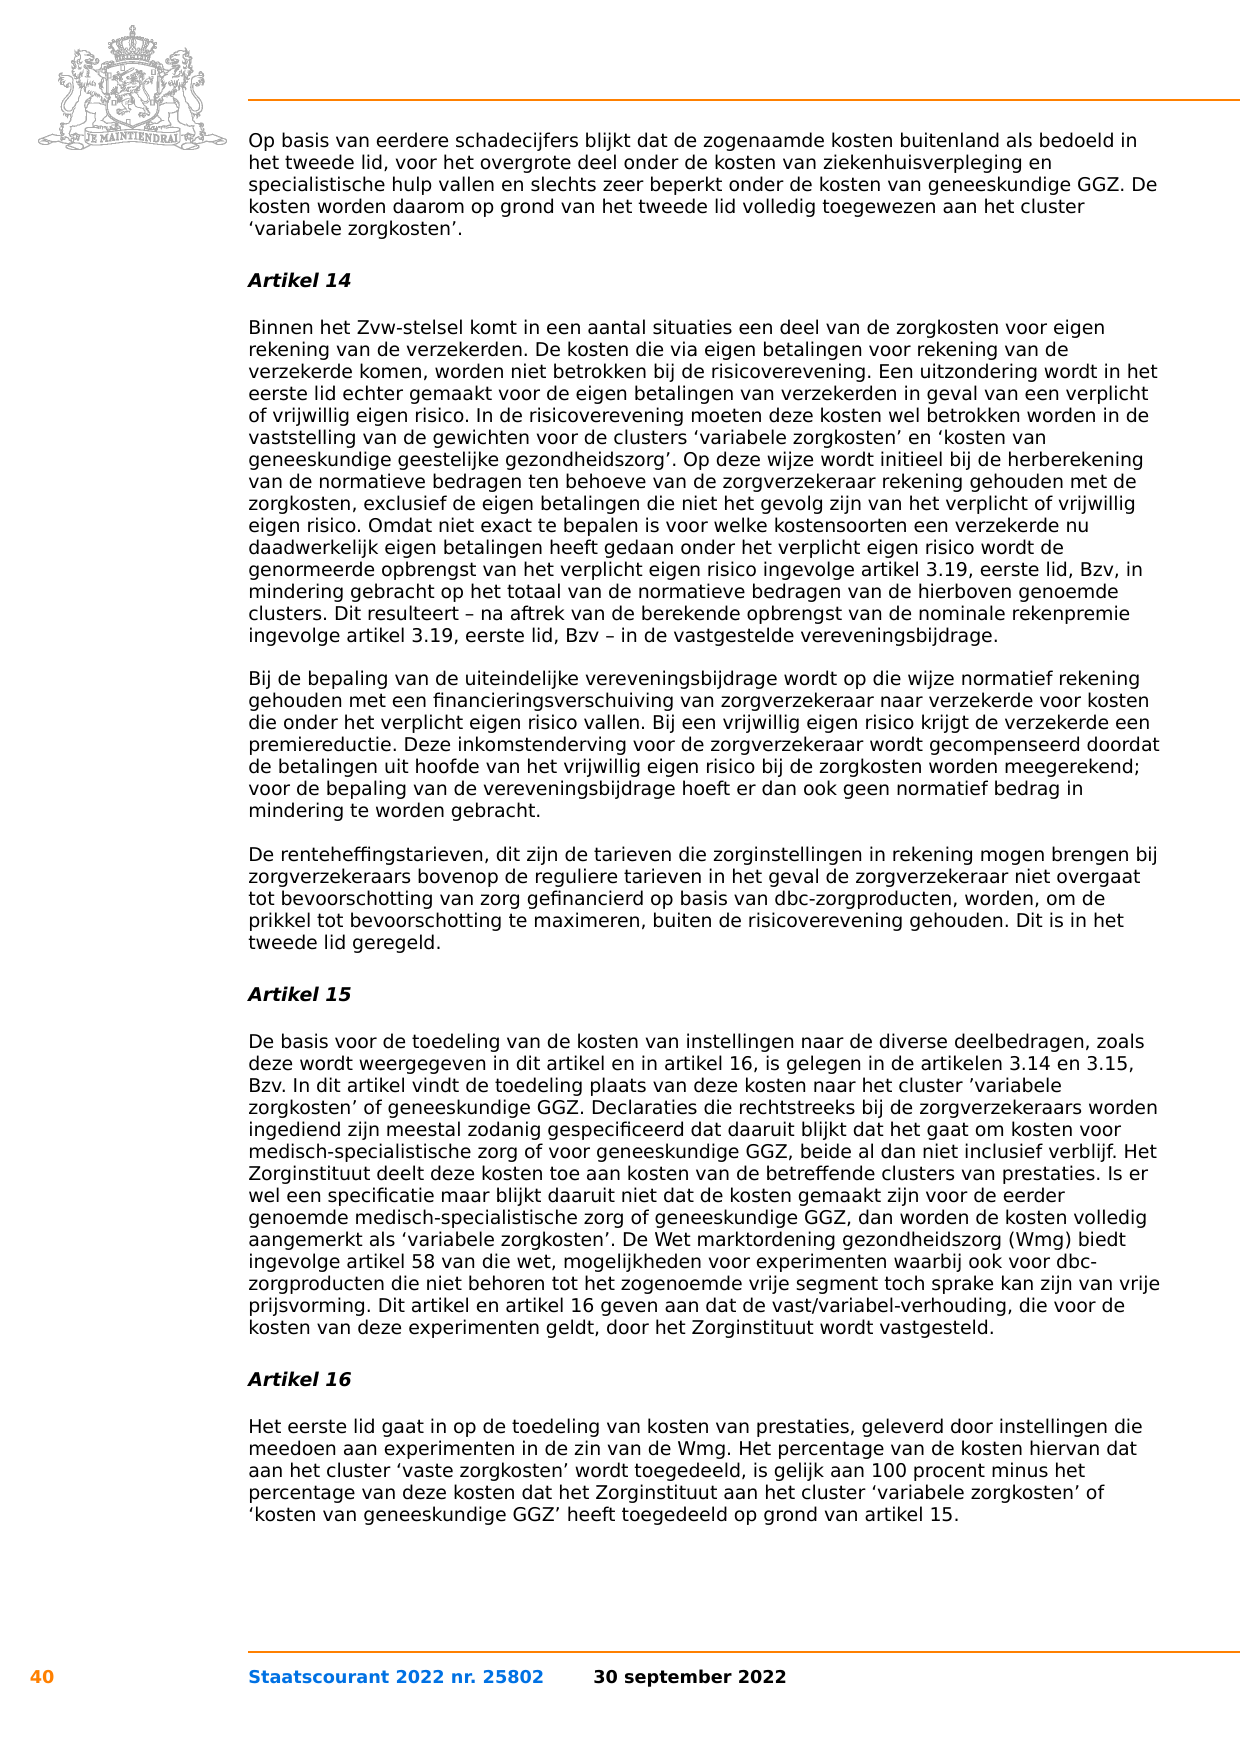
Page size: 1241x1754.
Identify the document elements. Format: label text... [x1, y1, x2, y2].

subtitle Artikel 15 [248, 984, 1163, 1006]
text Op basis van eerdere schadecijfers blijkt dat de zogenaamde kosten buitenland als bedoeld in het tweede lid, voor het overgrote deel onder de kosten van ziekenhuisverpleging en specialistische hulp vallen en slechts zeer beperkt onder de kosten van geneeskundige GGZ. De kosten worden daarom op grond van het tweede lid volledig toegewezen aan het cluster ‘variabele zorgkosten’. [248, 130, 1163, 240]
picture [38, 25, 227, 150]
text De renteheffingstarieven, dit zijn de tarieven die zorginstellingen in rekening mogen brengen bij zorgverzekeraars bovenop de reguliere tarieven in het geval de zorgverzekeraar niet overgaat tot bevoorschotting van zorg gefinancierd op basis van dbc-zorgproducten, worden, om de prikkel tot bevoorschotting te maximeren, buiten de risicoverevening gehouden. Dit is in het tweede lid geregeld. [248, 844, 1163, 954]
subtitle Artikel 16 [248, 1369, 1163, 1391]
text Bij de bepaling van de uiteindelijke vereveningsbijdrage wordt op die wijze normatief rekening gehouden met een financieringsverschuiving van zorgverzekeraar naar verzekerde voor kosten die onder het verplicht eigen risico vallen. Bij een vrijwillig eigen risico krijgt de verzekerde een premiereductie. Deze inkomstenderving voor de zorgverzekeraar wordt gecompenseerd doordat de betalingen uit hoofde van het vrijwillig eigen risico bij de zorgkosten worden meegerekend; voor de bepaling van de vereveningsbijdrage hoeft er dan ook geen normatief bedrag in mindering te worden gebracht. [248, 668, 1163, 822]
text De basis voor de toedeling van de kosten van instellingen naar de diverse deelbedragen, zoals deze wordt weergegeven in dit artikel en in artikel 16, is gelegen in de artikelen 3.14 en 3.15, Bzv. In dit artikel vindt de toedeling plaats van deze kosten naar het cluster ’variabele zorgkosten’ of geneeskundige GGZ. Declaraties die rechtstreeks bij de zorgverzekeraars worden ingediend zijn meestal zodanig gespecificeerd dat daaruit blijkt dat het gaat om kosten voor medisch-specialistische zorg of voor geneeskundige GGZ, beide al dan niet inclusief verblijf. Het Zorginstituut deelt deze kosten toe aan kosten van de betreffende clusters van prestaties. Is er wel een specificatie maar blijkt daaruit niet dat de kosten gemaakt zijn voor de eerder genoemde medisch-specialistische zorg of geneeskundige GGZ, dan worden de kosten volledig aangemerkt als ‘variabele zorgkosten’. De Wet marktordening gezondheidszorg (Wmg) biedt ingevolge artikel 58 van die wet, mogelijkheden voor experimenten waarbij ook voor dbc-zorgproducten die niet behoren tot het zogenoemde vrije segment toch sprake kan zijn van vrije prijsvorming. Dit artikel en artikel 16 geven aan dat de vast/variabel-verhouding, die voor de kosten van deze experimenten geldt, door het Zorginstituut wordt vastgesteld. [248, 1031, 1163, 1339]
subtitle Artikel 14 [248, 270, 1163, 292]
text Het eerste lid gaat in op de toedeling van kosten van prestaties, geleverd door instellingen die meedoen aan experimenten in de zin van de Wmg. Het percentage van de kosten hiervan dat aan het cluster ‘vaste zorgkosten’ wordt toegedeeld, is gelijk aan 100 procent minus het percentage van deze kosten dat het Zorginstituut aan het cluster ‘variabele zorgkosten’ of ‘kosten van geneeskundige GGZ’ heeft toegedeeld op grond van artikel 15. [248, 1416, 1163, 1526]
text Binnen het Zvw-stelsel komt in een aantal situaties een deel van de zorgkosten voor eigen rekening van de verzekerden. De kosten die via eigen betalingen voor rekening van de verzekerde komen, worden niet betrokken bij de risicoverevening. Een uitzondering wordt in het eerste lid echter gemaakt voor de eigen betalingen van verzekerden in geval van een verplicht of vrijwillig eigen risico. In de risicoverevening moeten deze kosten wel betrokken worden in de vaststelling van de gewichten voor de clusters ‘variabele zorgkosten’ en ‘kosten van geneeskundige geestelijke gezondheidszorg’. Op deze wijze wordt initieel bij de herberekening van de normatieve bedragen ten behoeve van de zorgverzekeraar rekening gehouden met de zorgkosten, exclusief de eigen betalingen die niet het gevolg zijn van het verplicht of vrijwillig eigen risico. Omdat niet exact te bepalen is voor welke kostensoorten een verzekerde nu daadwerkelijk eigen betalingen heeft gedaan onder het verplicht eigen risico wordt de genormeerde opbrengst van het verplicht eigen risico ingevolge artikel 3.19, eerste lid, Bzv, in mindering gebracht op het totaal van de normatieve bedragen van de hierboven genoemde clusters. Dit resulteert – na aftrek van de berekende opbrengst van de nominale rekenpremie ingevolge artikel 3.19, eerste lid, Bzv – in de vastgestelde vereveningsbijdrage. [248, 317, 1163, 646]
